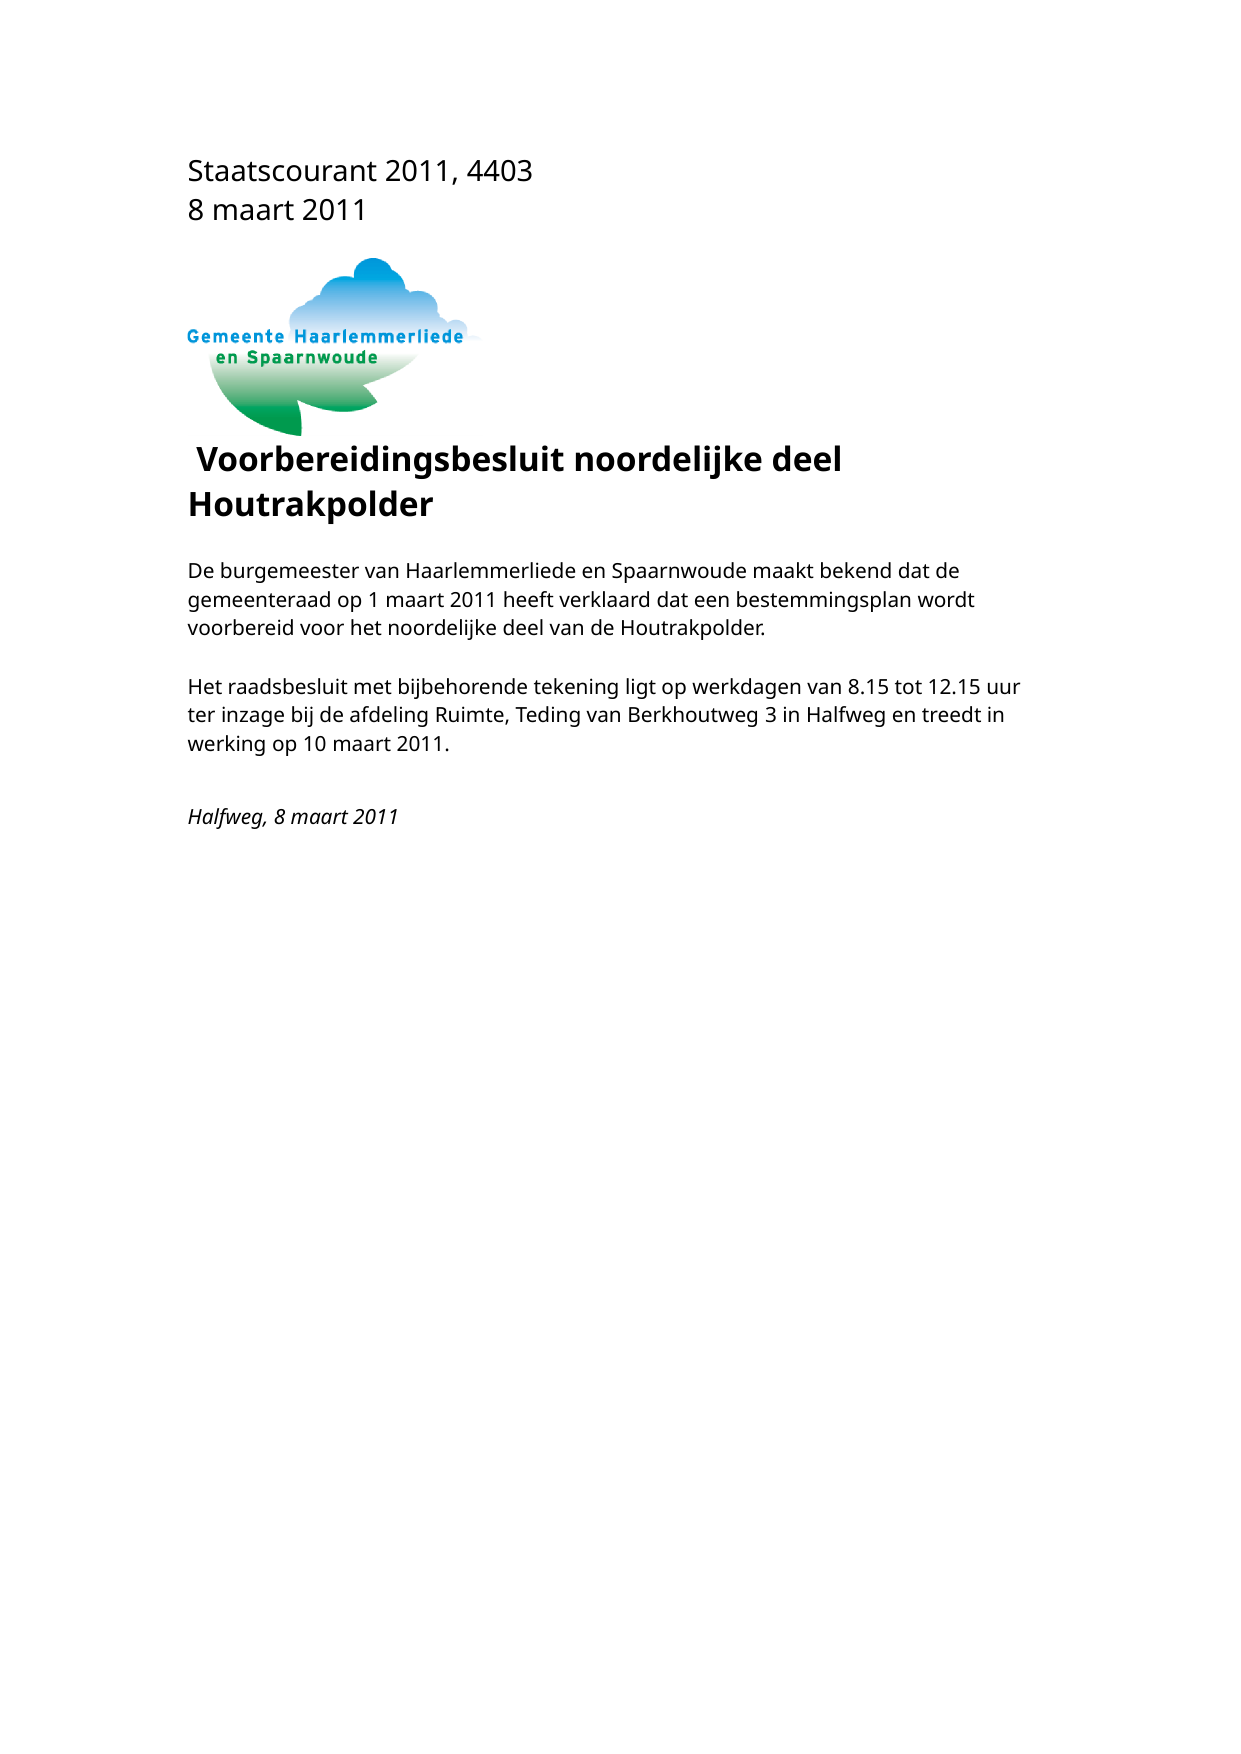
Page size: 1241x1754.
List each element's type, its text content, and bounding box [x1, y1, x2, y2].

text De burgemeester van Haarlemmerliede en Spaarnwoude maakt bekend dat de gemeenteraad op 1 maart 2011 heeft verklaard dat een bestemmingsplan wordt voorbereid voor het noordelijke deel van de Houtrakpolder. [187, 557, 1053, 642]
text Het raadsbesluit met bijbehorende tekening ligt op werkdagen van 8.15 tot 12.15 uur ter inzage bij de afdeling Ruimte, Teding van Berkhoutweg 3 in Halfweg en treedt in werking op 10 maart 2011. [187, 672, 1053, 757]
picture [187, 258, 484, 436]
subtitle Voorbereidingsbesluit noordelijke deel Houtrakpolder [187, 271, 1053, 527]
text 8 maart 2011 [187, 190, 1053, 229]
text Staatscourant 2011, 4403 [187, 150, 1053, 190]
text Halfweg, 8 maart 2011 [187, 802, 1053, 831]
